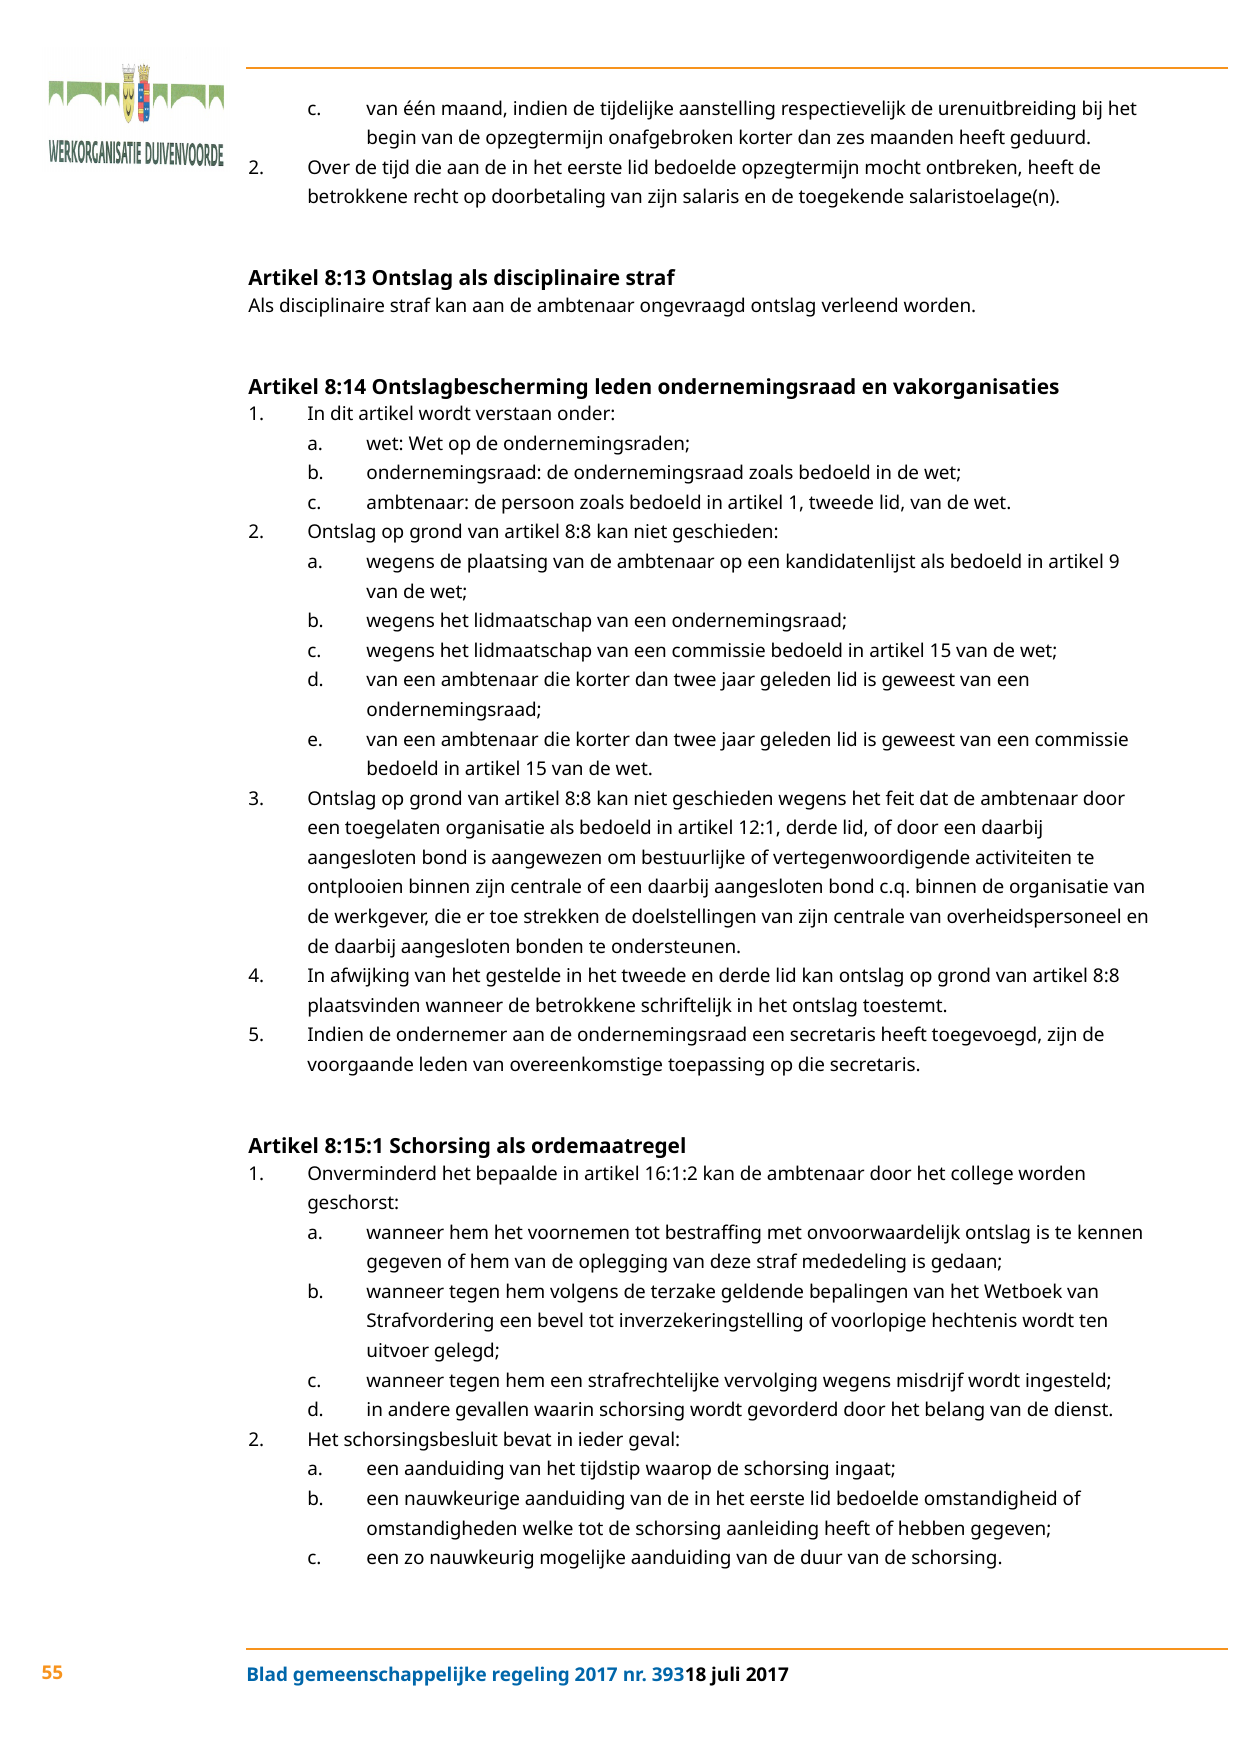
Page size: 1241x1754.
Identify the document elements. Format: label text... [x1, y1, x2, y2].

list In afwijking van het gestelde in het tweede en derde lid kan ontslag op grond van artikel 8:8 plaatsvinden wanneer de betrokkene schriftelijk in het ontslag toestemt. [248, 962, 1152, 1018]
list Ontslag op grond van artikel 8:8 kan niet geschieden wegens het feit dat de ambtenaar door een toegelaten organisatie als bedoeld in artikel 12:1, derde lid, of door een daarbij aangesloten bond is aangewezen om bestuurlijke of vertegenwoordigende activiteiten te ontplooien binnen zijn centrale of een daarbij aangesloten bond c.q. binnen de organisatie van de werkgever, die er toe strekken de doelstellingen van zijn centrale van overheidspersoneel en de daarbij aangesloten bonden te ondersteunen. [248, 785, 1152, 959]
list van een ambtenaar die korter dan twee jaar geleden lid is geweest van een commissie bedoeld in artikel 15 van de wet. [307, 726, 1152, 781]
list een aanduiding van het tijdstip waarop de schorsing ingaat; [307, 1456, 1152, 1481]
list In dit artikel wordt verstaan onder: [248, 400, 1152, 426]
picture [41, 47, 231, 172]
list wet: Wet op de ondernemingsraden; [307, 430, 1152, 456]
list Over de tijd die aan de in het eerste lid bedoelde opzegtermijn mocht ontbreken, heeft de betrokkene recht op doorbetaling van zijn salaris en de toegekende salaristoelage(n). [248, 154, 1152, 209]
list een zo nauwkeurig mogelijke aanduiding van de duur van de schorsing. [307, 1544, 1152, 1570]
list van één maand, indien de tijdelijke aanstelling respectievelijk de urenuitbreiding bij het begin van de opzegtermijn onafgebroken korter dan zes maanden heeft geduurd. [307, 95, 1152, 150]
list een nauwkeurige aanduiding van de in het eerste lid bedoelde omstandigheid of omstandigheden welke tot de schorsing aanleiding heeft of hebben gegeven; [307, 1485, 1152, 1540]
text Als disciplinaire straf kan aan de ambtenaar ongevraagd ontslag verleend worden. [248, 292, 1152, 318]
list Ontslag op grond van artikel 8:8 kan niet geschieden: [248, 519, 1152, 544]
list wanneer tegen hem een strafrechtelijke vervolging wegens misdrijf wordt ingesteld; [307, 1367, 1152, 1392]
list in andere gevallen waarin schorsing wordt gevorderd door het belang van de dienst. [307, 1396, 1152, 1422]
list wegens het lidmaatschap van een ondernemingsraad; [307, 607, 1152, 633]
text Artikel 8:13 Ontslag als disciplinaire straf [248, 263, 1152, 292]
list wanneer hem het voornemen tot bestraffing met onvoorwaardelijk ontslag is te kennen gegeven of hem van de oplegging van deze straf mededeling is gedaan; [307, 1219, 1152, 1274]
list ambtenaar: de persoon zoals bedoeld in artikel 1, tweede lid, van de wet. [307, 489, 1152, 515]
list Het schorsingsbesluit bevat in ieder geval: [248, 1426, 1152, 1452]
list wegens het lidmaatschap van een commissie bedoeld in artikel 15 van de wet; [307, 637, 1152, 663]
list van een ambtenaar die korter dan twee jaar geleden lid is geweest van een ondernemingsraad; [307, 667, 1152, 722]
list ondernemingsraad: de ondernemingsraad zoals bedoeld in de wet; [307, 459, 1152, 485]
list wanneer tegen hem volgens de terzake geldende bepalingen van het Wetboek van Strafvordering een bevel tot inverzekeringstelling of voorlopige hechtenis wordt ten uitvoer gelegd; [307, 1278, 1152, 1363]
text Artikel 8:15:1 Schorsing als ordemaatregel [248, 1131, 1152, 1160]
text Artikel 8:14 Ontslagbescherming leden ondernemingsraad en vakorganisaties [248, 372, 1152, 400]
list Onverminderd het bepaalde in artikel 16:1:2 kan de ambtenaar door het college worden geschorst: [248, 1160, 1152, 1215]
list Indien de ondernemer aan de ondernemingsraad een secretaris heeft toegevoegd, zijn de voorgaande leden van overeenkomstige toepassing op die secretaris. [248, 1022, 1152, 1077]
list wegens de plaatsing van de ambtenaar op een kandidatenlijst als bedoeld in artikel 9 van de wet; [307, 548, 1152, 604]
